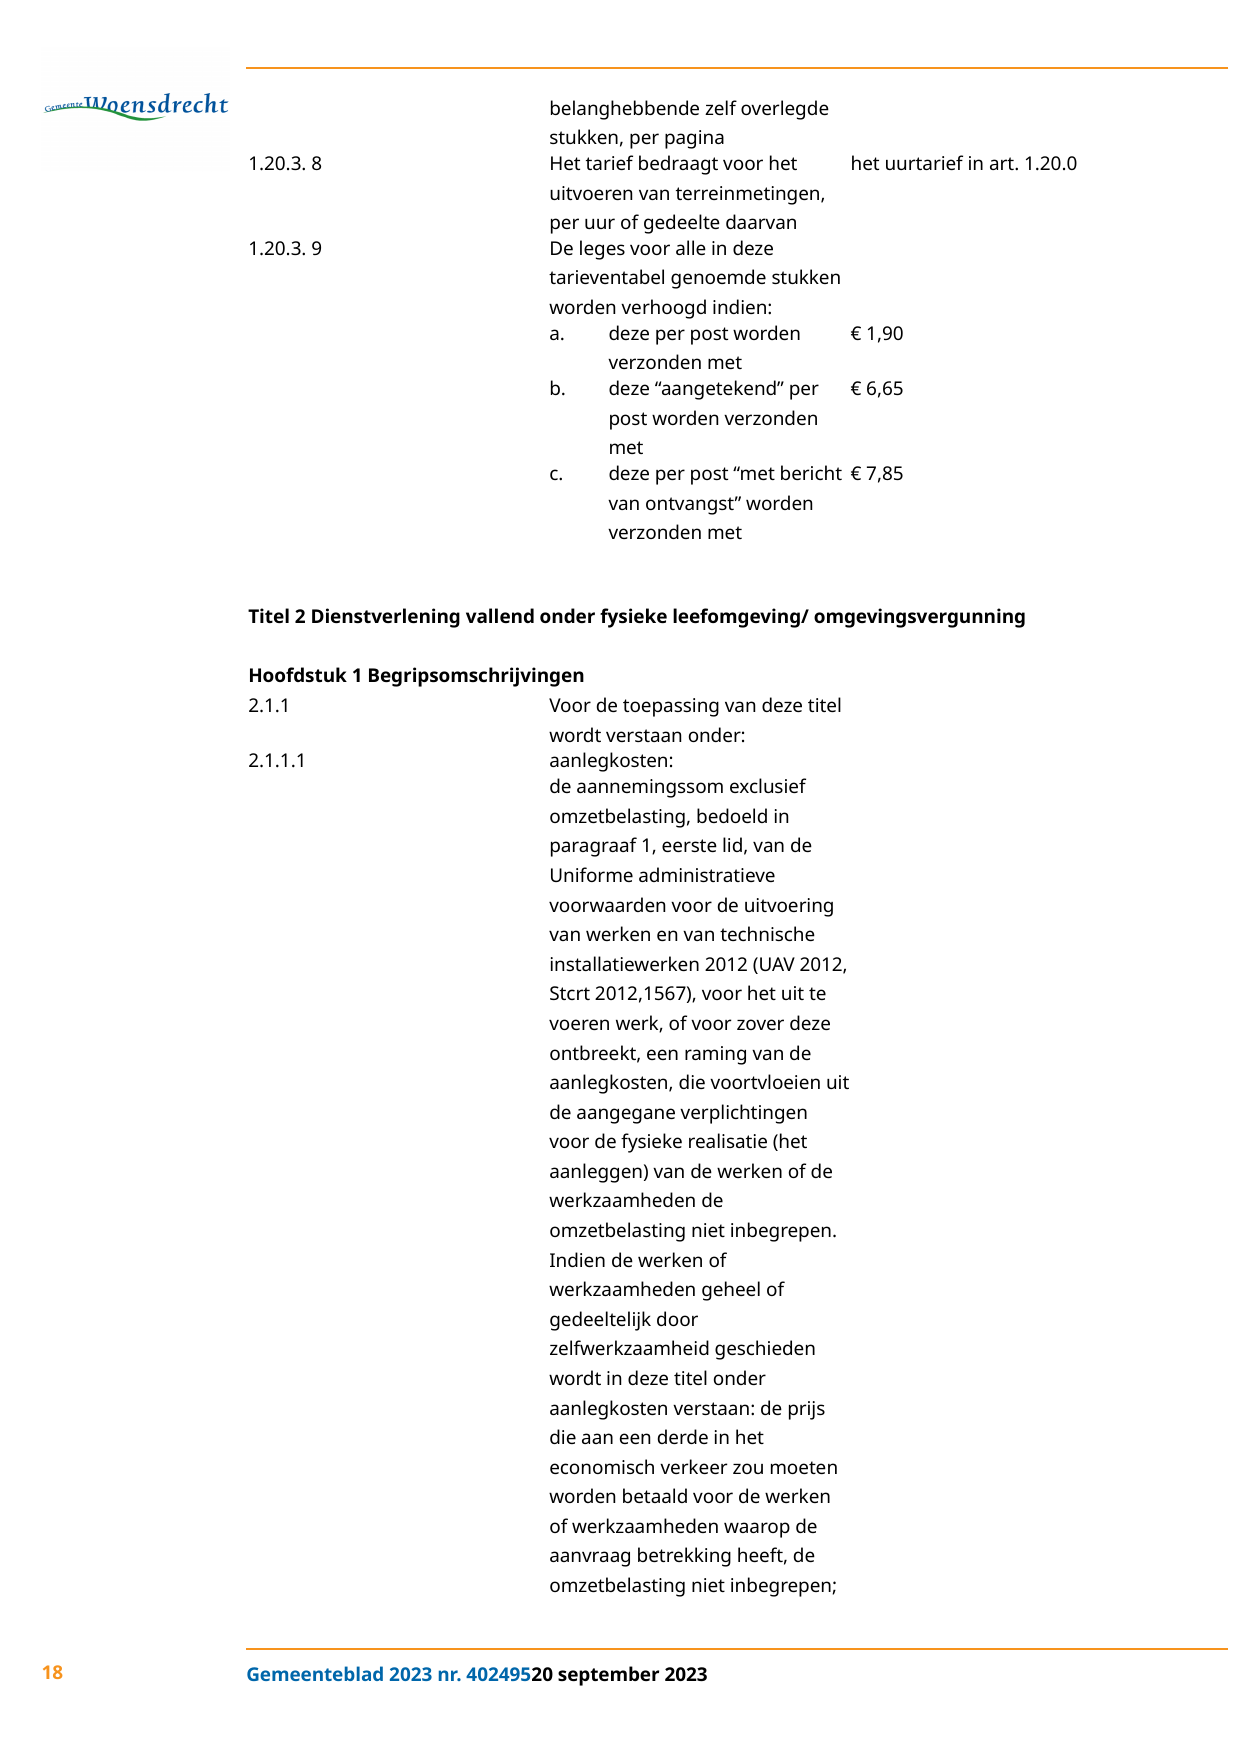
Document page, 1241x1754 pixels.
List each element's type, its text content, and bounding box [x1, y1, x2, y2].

table_cell Het tarief bedraagt voor het uitvoeren van terreinmetingen, per uur of gedeelte daarvan [549, 150, 850, 235]
table_cell [248, 375, 549, 460]
table_cell belanghebbende zelf overlegde stukken, per pagina [549, 95, 850, 150]
table_cell het uurtarief in art. 1.20.0 [850, 150, 1152, 235]
table_cell [850, 748, 1152, 773]
text Hoofdstuk 1 Begripsomschrijvingen [248, 663, 1152, 688]
table_cell [248, 95, 549, 150]
table_cell € 6,65 [850, 375, 1152, 460]
table_cell [248, 774, 549, 1598]
table_cell € 1,90 [850, 320, 1152, 375]
table_cell [850, 95, 1152, 150]
table_cell deze per post “met bericht van ontvangst” worden verzonden met [549, 460, 850, 545]
table_cell deze “aangetekend” per post worden verzonden met [549, 375, 850, 460]
table_cell De leges voor alle in deze tarieventabel genoemde stukken worden verhoogd indien: [549, 235, 850, 320]
table_cell [248, 545, 549, 571]
picture [41, 47, 231, 172]
table_cell deze per post worden verzonden met [549, 320, 850, 375]
table_header [850, 693, 1152, 748]
table_header 2.1.1 [248, 693, 549, 748]
table_cell [850, 545, 1152, 571]
table_cell aanlegkosten: [549, 748, 850, 773]
table_cell 1.20.3. 9 [248, 235, 549, 320]
table_header Voor de toepassing van deze titel wordt verstaan onder: [549, 693, 850, 748]
table_cell [850, 774, 1152, 1598]
table_cell 2.1.1.1 [248, 748, 549, 773]
table_cell [248, 460, 549, 545]
table_cell [549, 545, 850, 571]
table_cell de aannemingssom exclusief omzetbelasting, bedoeld in paragraaf 1, eerste lid, van de Uniforme administratieve voorwaarden voor de uitvoering van werken en van technische installatiewerken 2012 (UAV 2012, Stcrt 2012,1567), voor het uit te voeren werk, of voor zover deze ontbreekt, een raming van de aanlegkosten, die voortvloeien uit de aangegane verplichtingen voor de fysieke realisatie (het aanleggen) van de werken of de werkzaamheden de omzetbelasting niet inbegrepen. Indien de werken of werkzaamheden geheel of gedeeltelijk door zelfwerkzaamheid geschieden wordt in deze titel onder aanlegkosten verstaan: de prijs die aan een derde in het economisch verkeer zou moeten worden betaald voor de werken of werkzaamheden waarop de aanvraag betrekking heeft, de omzetbelasting niet inbegrepen; [549, 774, 850, 1598]
table_cell 1.20.3. 8 [248, 150, 549, 235]
text Titel 2 Dienstverlening vallend onder fysieke leefomgeving/ omgevingsvergunning [248, 603, 1152, 629]
table_cell [248, 320, 549, 375]
table_cell € 7,85 [850, 460, 1152, 545]
table_cell [850, 235, 1152, 320]
